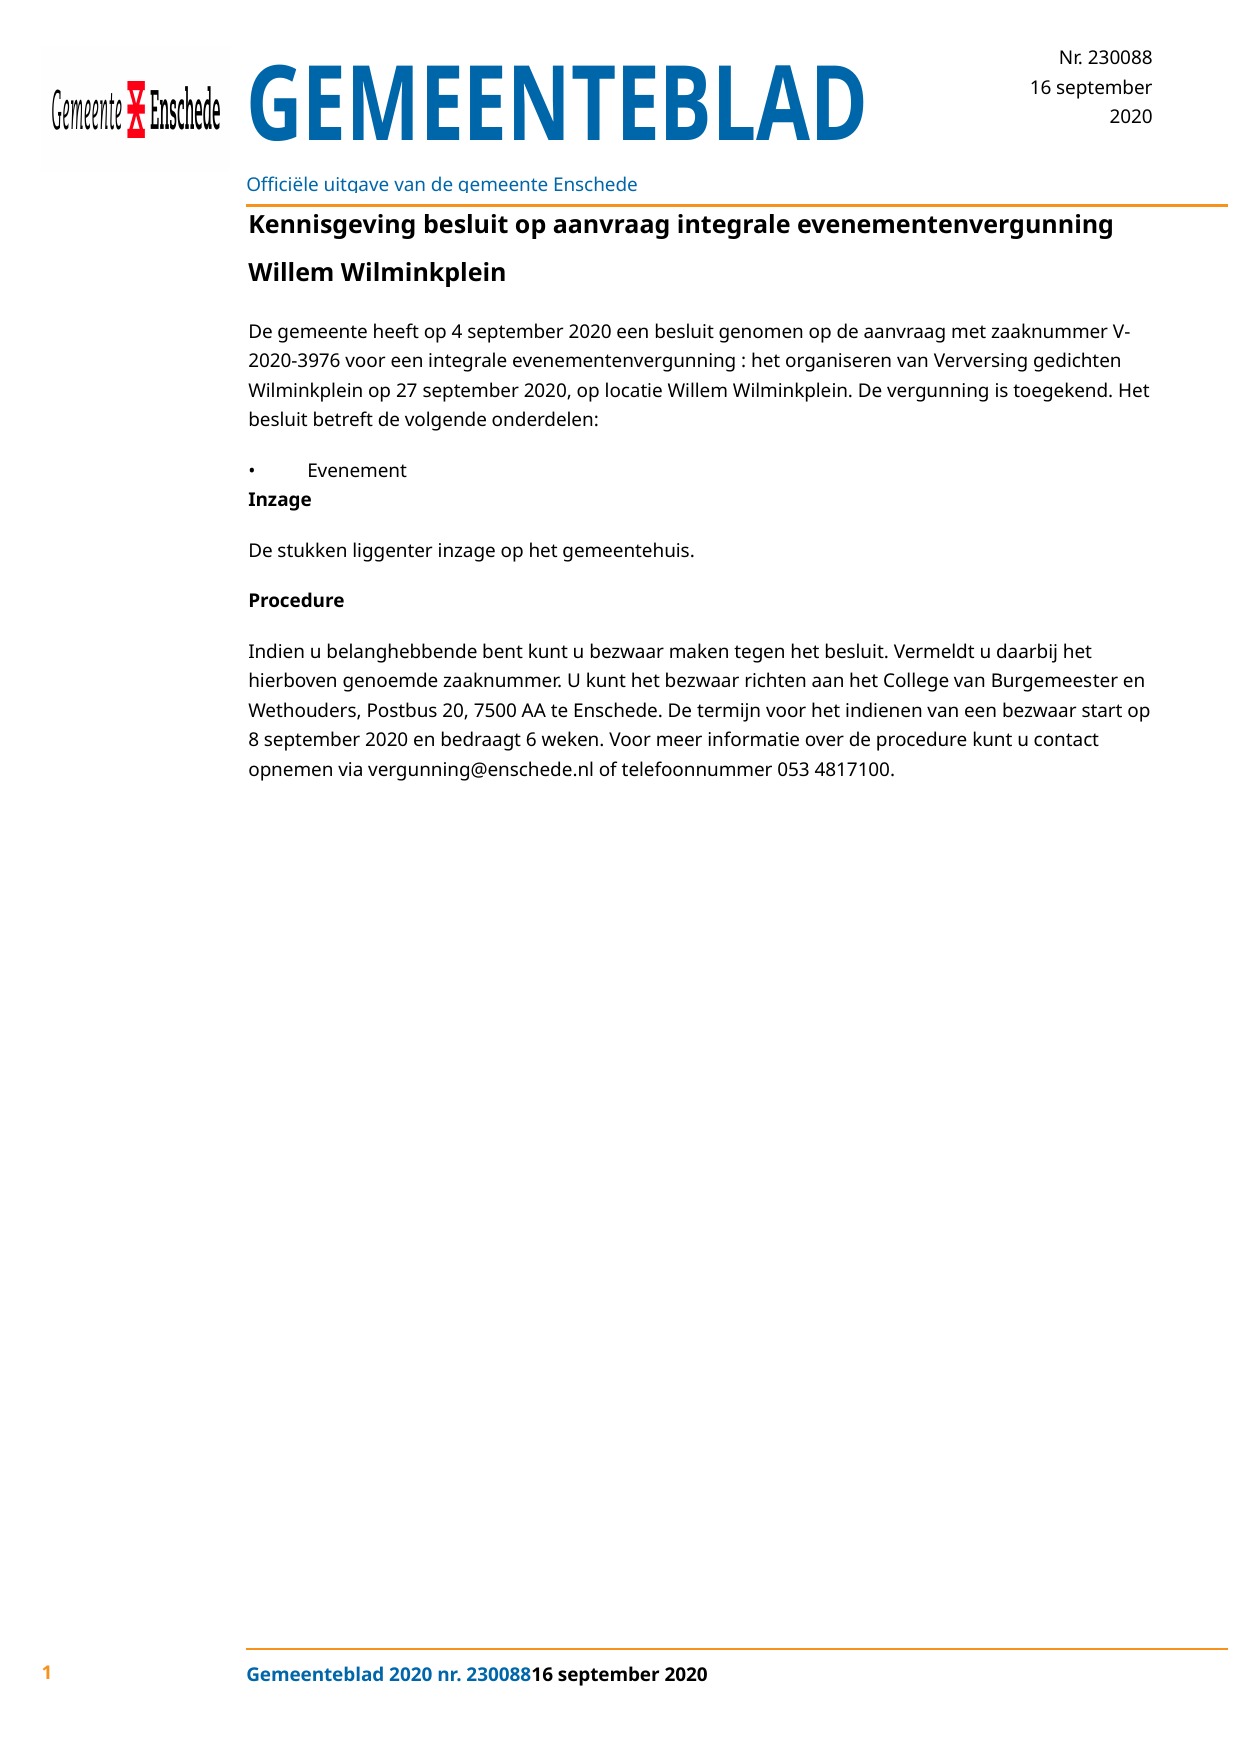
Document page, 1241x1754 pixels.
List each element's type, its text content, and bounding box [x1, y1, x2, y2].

list Evenement [248, 457, 1152, 483]
picture [41, 47, 231, 172]
text Indien u belanghebbende bent kunt u bezwaar maken tegen het besluit. Vermeldt u daarbij het hierboven genoemde zaaknummer. U kunt het bezwaar richten aan het College van Burgemees­ter en Wethouders, Postbus 20, 7500 AA te Enschede. De termijn voor het indienen van een bezwaar start op 8 september 2020 en bedraagt 6 weken. Voor meer informatie over de procedure kunt u contact opnemen via vergunning@enschede.nl of telefoonnummer 053 4817100. [248, 638, 1152, 782]
text Inzage [248, 487, 1152, 512]
text Procedure [248, 587, 1152, 613]
text De gemeente heeft op 4 september 2020 een besluit genomen op de aanvraag met zaaknummer V-2020-3976 voor een integrale evenementenvergunning : het organiseren van Verversing gedichten Wilminkplein op 27 september 2020, op locatie Willem Wilminkplein. De vergunning is toegekend. Het besluit betreft de volgende onderdelen: [248, 318, 1152, 432]
text De stukken liggenter inzage op het gemeentehuis. [248, 537, 1152, 563]
text Kennisgeving besluit op aanvraag integrale evenementenvergunning Willem Wilminkplein [248, 207, 1152, 288]
